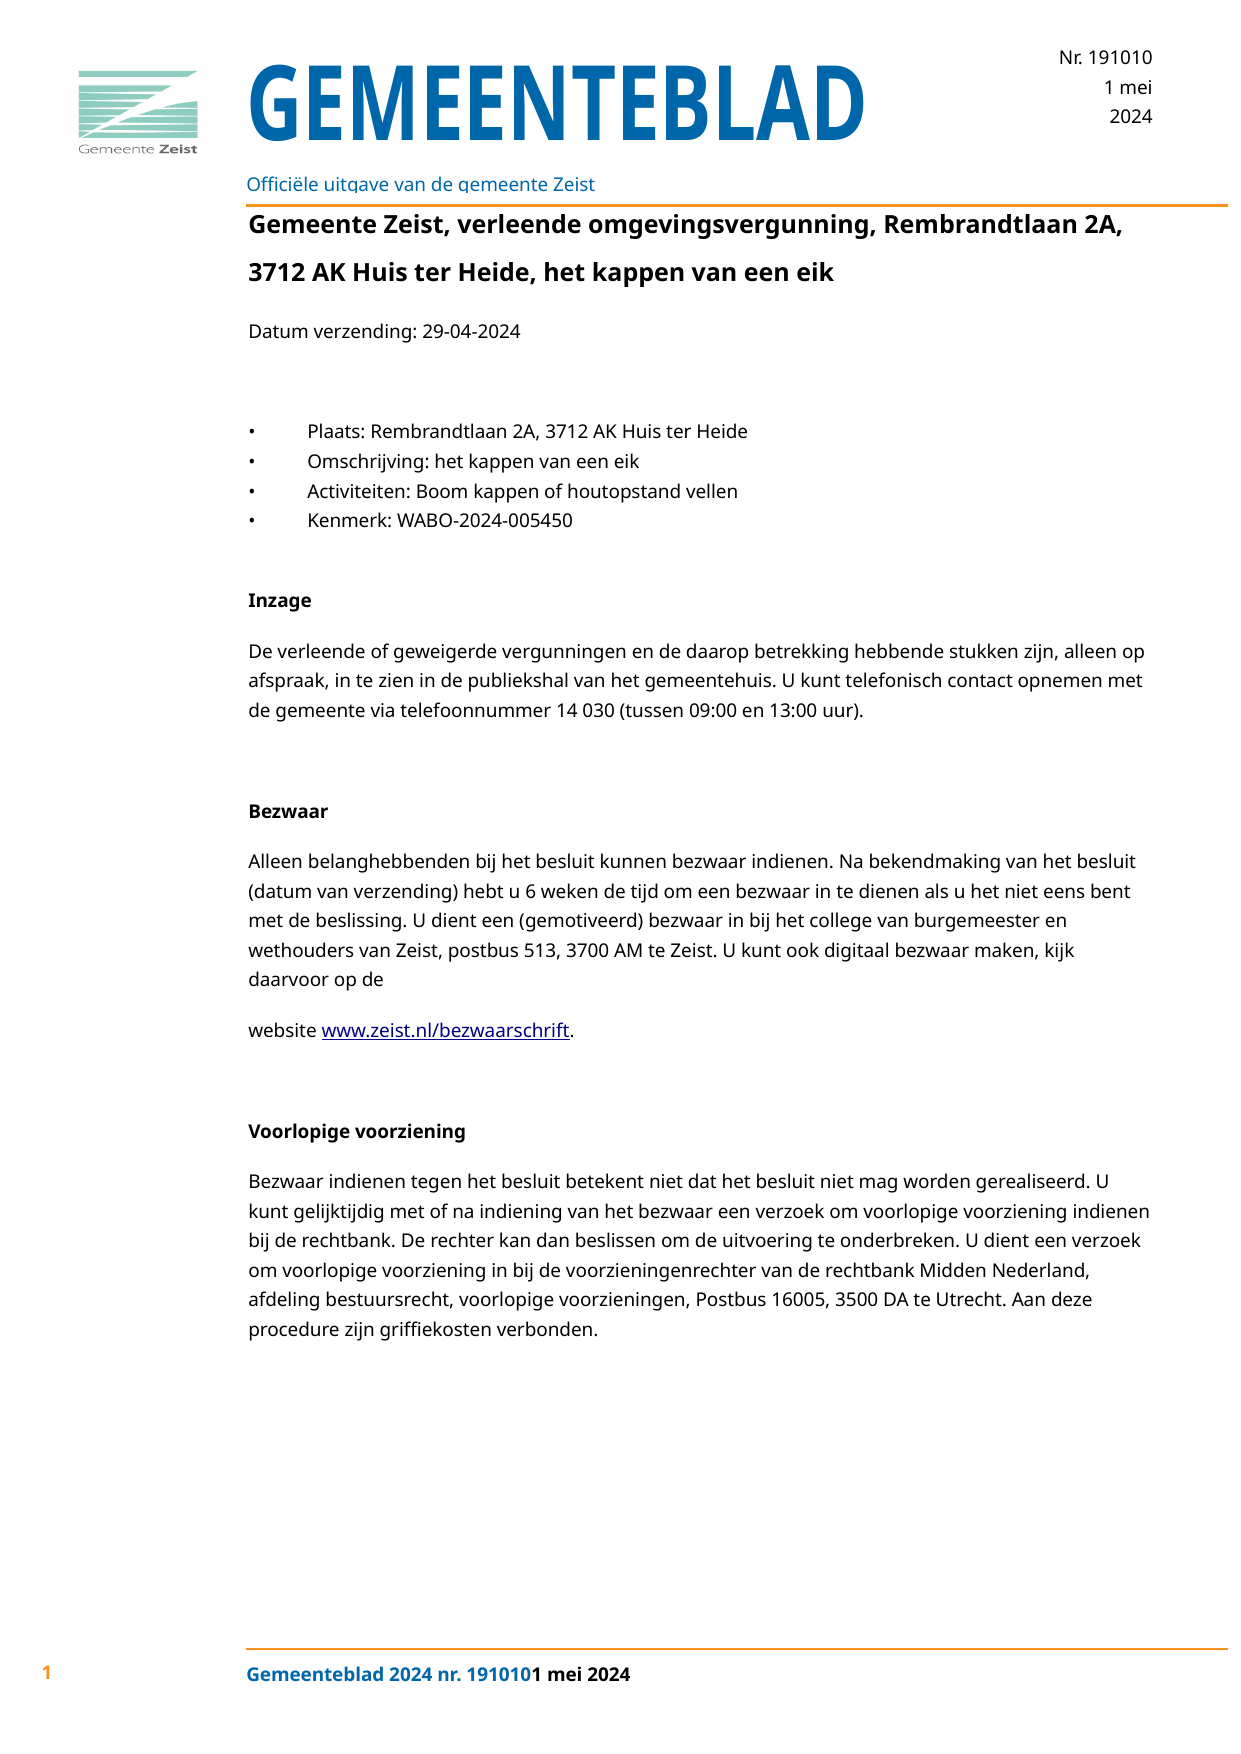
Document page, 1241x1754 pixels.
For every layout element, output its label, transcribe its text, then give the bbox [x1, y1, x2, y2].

list Omschrijving: het kappen van een eik [248, 448, 1152, 474]
text website www.zeist.nl/bezwaarschrift. [248, 1017, 1152, 1043]
text Inzage [248, 587, 1152, 613]
text Datum verzending: 29-04-2024 [248, 318, 1152, 344]
text Alleen belanghebbenden bij het besluit kunnen bezwaar indienen. Na bekendmaking van het besluit (datum van verzending) hebt u 6 weken de tijd om een bezwaar in te dienen als u het niet eens bent met de beslissing. U dient een (gemotiveerd) bezwaar in bij het college van burgemeester en wethouders van Zeist, postbus 513, 3700 AM te Zeist. U kunt ook digitaal bezwaar maken, kijk daarvoor op de [248, 848, 1152, 992]
text Bezwaar indienen tegen het besluit betekent niet dat het besluit niet mag worden gerealiseerd. U kunt gelijktijdig met of na indiening van het bezwaar een verzoek om voorlopige voorziening indienen bij de rechtbank. De rechter kan dan beslissen om de uitvoering te onderbreken. U dient een verzoek om voorlopige voorziening in bij de voorzieningenrechter van de rechtbank Midden Nederland, afdeling bestuursrecht, voorlopige voorzieningen, Postbus 16005, 3500 DA te Utrecht. Aan deze procedure zijn griffiekosten verbonden. [248, 1168, 1152, 1342]
text De verleende of geweigerde vergunningen en de daarop betrekking hebbende stukken zijn, alleen op afspraak, in te zien in de publiekshal van het gemeentehuis. U kunt telefonisch contact opnemen met de gemeente via telefoonnummer 14 030 (tussen 09:00 en 13:00 uur). [248, 638, 1152, 723]
list Kenmerk: WABO-2024-005450 [248, 507, 1152, 533]
list Plaats: Rembrandtlaan 2A, 3712 AK Huis ter Heide [248, 419, 1152, 444]
text Gemeente Zeist, verleende omgevingsvergunning, Rembrandtlaan 2A, 3712 AK Huis ter Heide, het kappen van een eik [248, 207, 1152, 288]
picture [41, 47, 231, 172]
text Voorlopige voorziening [248, 1118, 1152, 1144]
list Activiteiten: Boom kappen of houtopstand vellen [248, 478, 1152, 504]
text Bezwaar [248, 798, 1152, 824]
